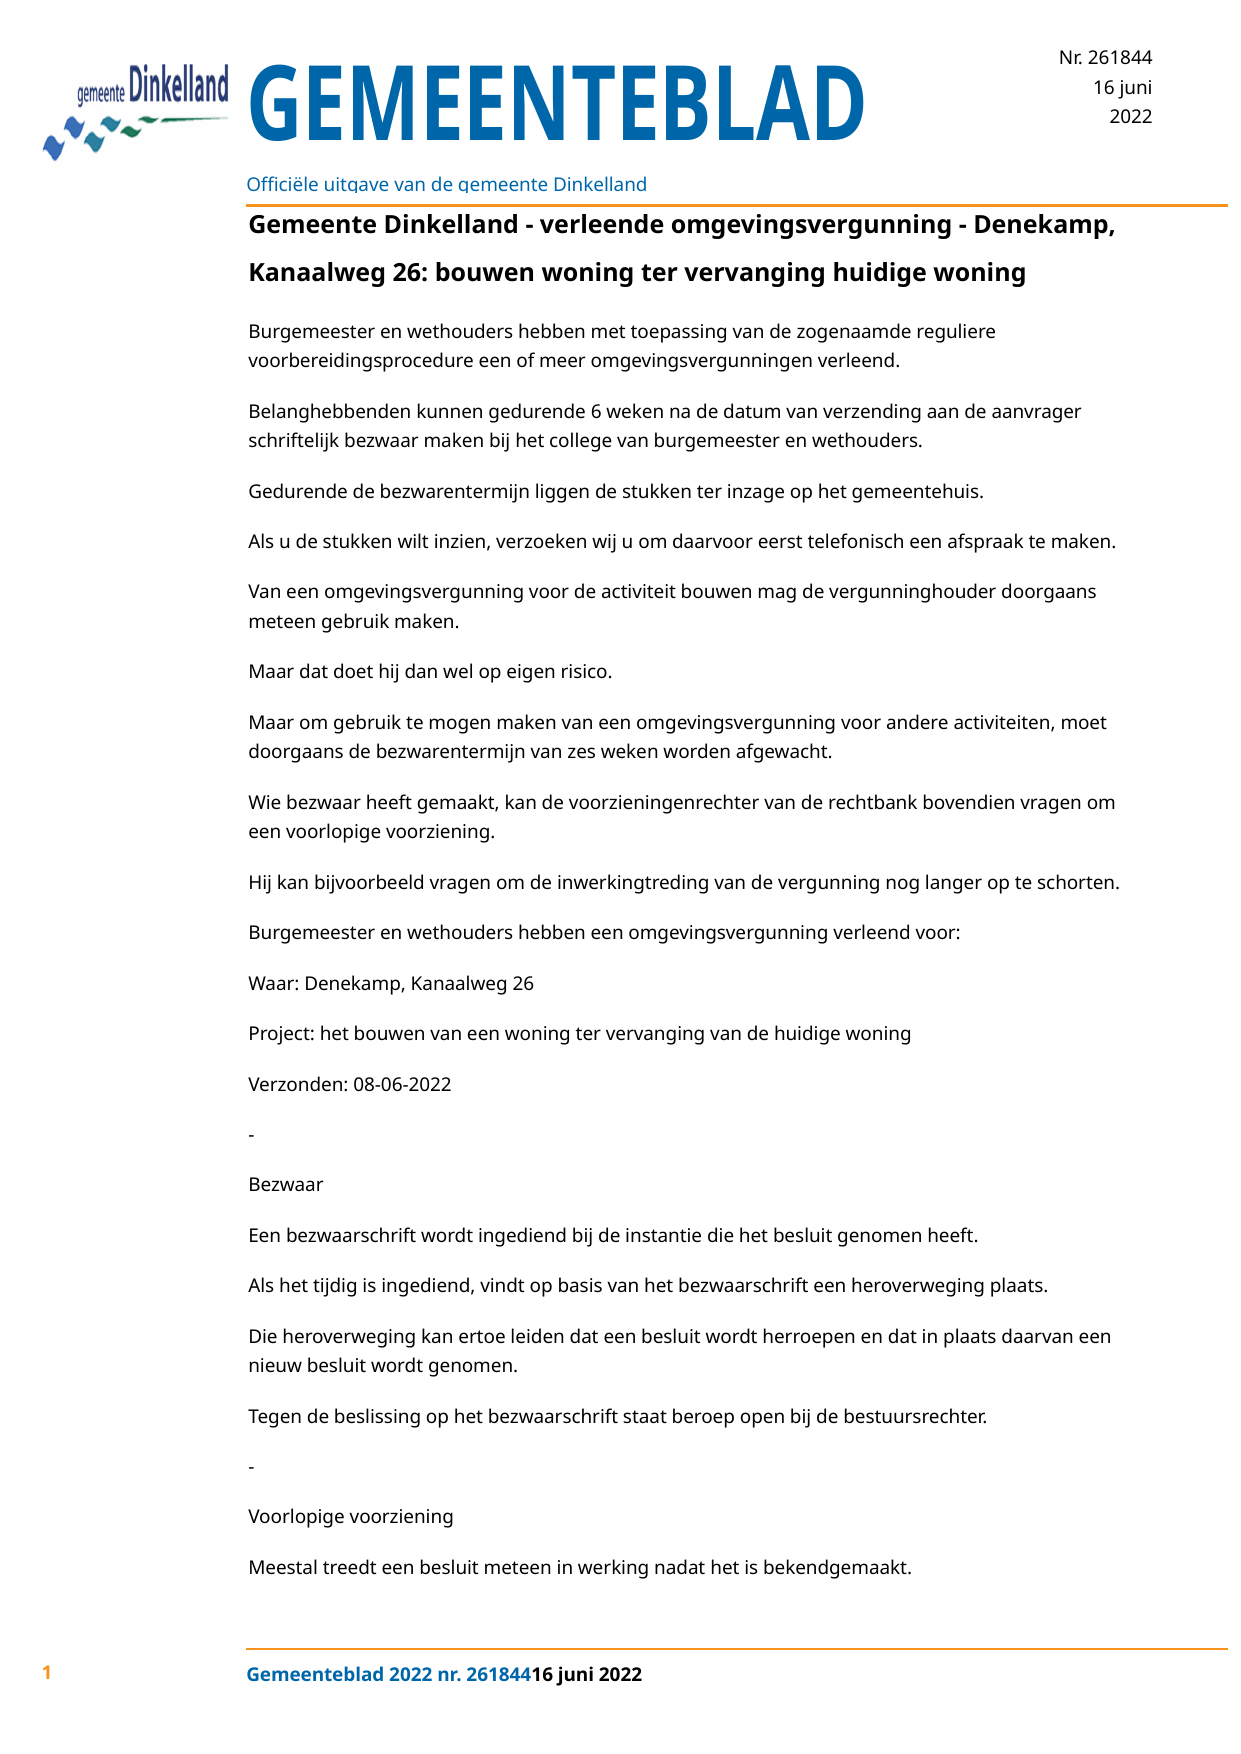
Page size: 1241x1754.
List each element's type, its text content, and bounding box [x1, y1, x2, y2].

text Wie bezwaar heeft gemaakt, kan de voorzieningenrechter van de rechtbank bovendien vragen om een voorlopige voorziening. [248, 789, 1152, 844]
text Project: het bouwen van een woning ter vervanging van de huidige woning [248, 1020, 1152, 1046]
text Gedurende de bezwarentermijn liggen de stukken ter inzage op het gemeentehuis. [248, 478, 1152, 504]
text Verzonden: 08-06-2022 [248, 1071, 1152, 1097]
text Die heroverweging kan ertoe leiden dat een besluit wordt herroepen en dat in plaats daarvan een nieuw besluit wordt genomen. [248, 1323, 1152, 1378]
text Belanghebbenden kunnen gedurende 6 weken na de datum van verzending aan de aanvrager schriftelijk bezwaar maken bij het college van burgemeester en wethouders. [248, 398, 1152, 453]
text Tegen de beslissing op het bezwaarschrift staat beroep open bij de bestuursrechter. [248, 1403, 1152, 1429]
text Gemeente Dinkelland - verleende omgevingsvergunning - Denekamp, Kanaalweg 26: bouwen woning ter vervanging huidige woning [248, 207, 1152, 288]
text - [248, 1453, 1152, 1479]
text - [248, 1121, 1152, 1147]
picture [41, 47, 231, 172]
text Burgemeester en wethouders hebben een omgevingsvergunning verleend voor: [248, 919, 1152, 945]
text Waar: Denekamp, Kanaalweg 26 [248, 970, 1152, 996]
text Bezwaar [248, 1172, 1152, 1197]
text Als het tijdig is ingediend, vindt op basis van het bezwaarschrift een heroverweging plaats. [248, 1272, 1152, 1298]
text Meestal treedt een besluit meteen in werking nadat het is bekendgemaakt. [248, 1554, 1152, 1580]
text Als u de stukken wilt inzien, verzoeken wij u om daarvoor eerst telefonisch een afspraak te maken. [248, 528, 1152, 554]
text Maar dat doet hij dan wel op eigen risico. [248, 659, 1152, 684]
text Van een omgevingsvergunning voor de activiteit bouwen mag de vergunninghouder doorgaans meteen gebruik maken. [248, 579, 1152, 634]
text Maar om gebruik te mogen maken van een omgevingsvergunning voor andere activiteiten, moet doorgaans de bezwarentermijn van zes weken worden afgewacht. [248, 709, 1152, 764]
text Hij kan bijvoorbeeld vragen om de inwerkingtreding van de vergunning nog langer op te schorten. [248, 869, 1152, 895]
text Een bezwaarschrift wordt ingediend bij de instantie die het besluit genomen heeft. [248, 1222, 1152, 1248]
text Burgemeester en wethouders hebben met toepassing van de zogenaamde reguliere voorbereidingsprocedure een of meer omgevingsvergunningen verleend. [248, 318, 1152, 373]
text Voorlopige voorziening [248, 1504, 1152, 1529]
